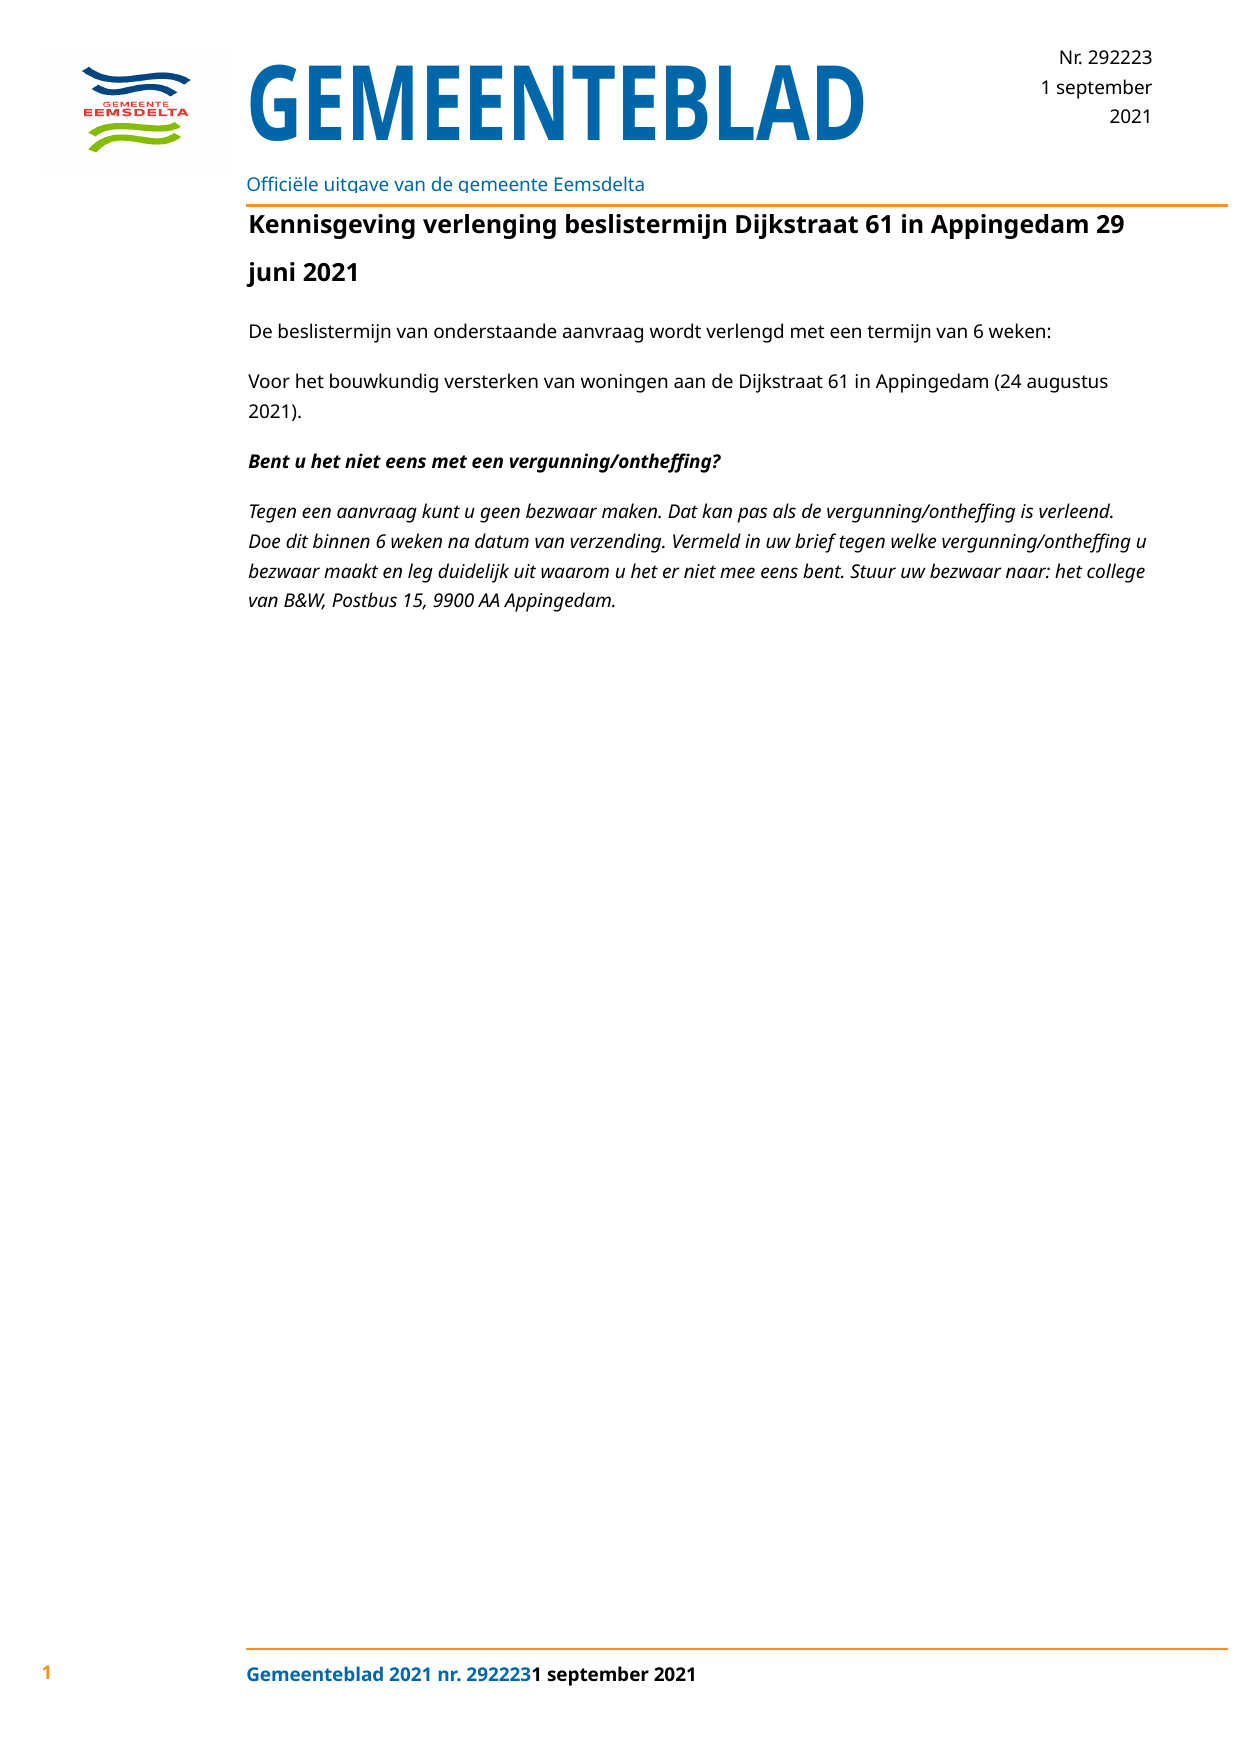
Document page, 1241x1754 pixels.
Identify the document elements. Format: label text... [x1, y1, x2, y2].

picture [41, 47, 231, 172]
text Tegen een aanvraag kunt u geen bezwaar maken. Dat kan pas als de vergunning/ontheffing is verleend. Doe dit binnen 6 weken na datum van verzending. Vermeld in uw brief tegen welke vergunning/ontheffing u bezwaar maakt en leg duidelijk uit waarom u het er niet mee eens bent. Stuur uw bezwaar naar: het college van B&W, Postbus 15, 9900 AA Appingedam. [248, 499, 1152, 613]
text Voor het bouwkundig versterken van woningen aan de Dijkstraat 61 in Appingedam (24 augustus 2021). [248, 368, 1152, 424]
text Bent u het niet eens met een vergunning/ontheffing? [248, 448, 1152, 474]
text De beslistermijn van onderstaande aanvraag wordt verlengd met een termijn van 6 weken: [248, 318, 1152, 344]
text Kennisgeving verlenging beslistermijn Dijkstraat 61 in Appingedam 29 juni 2021 [248, 207, 1152, 288]
